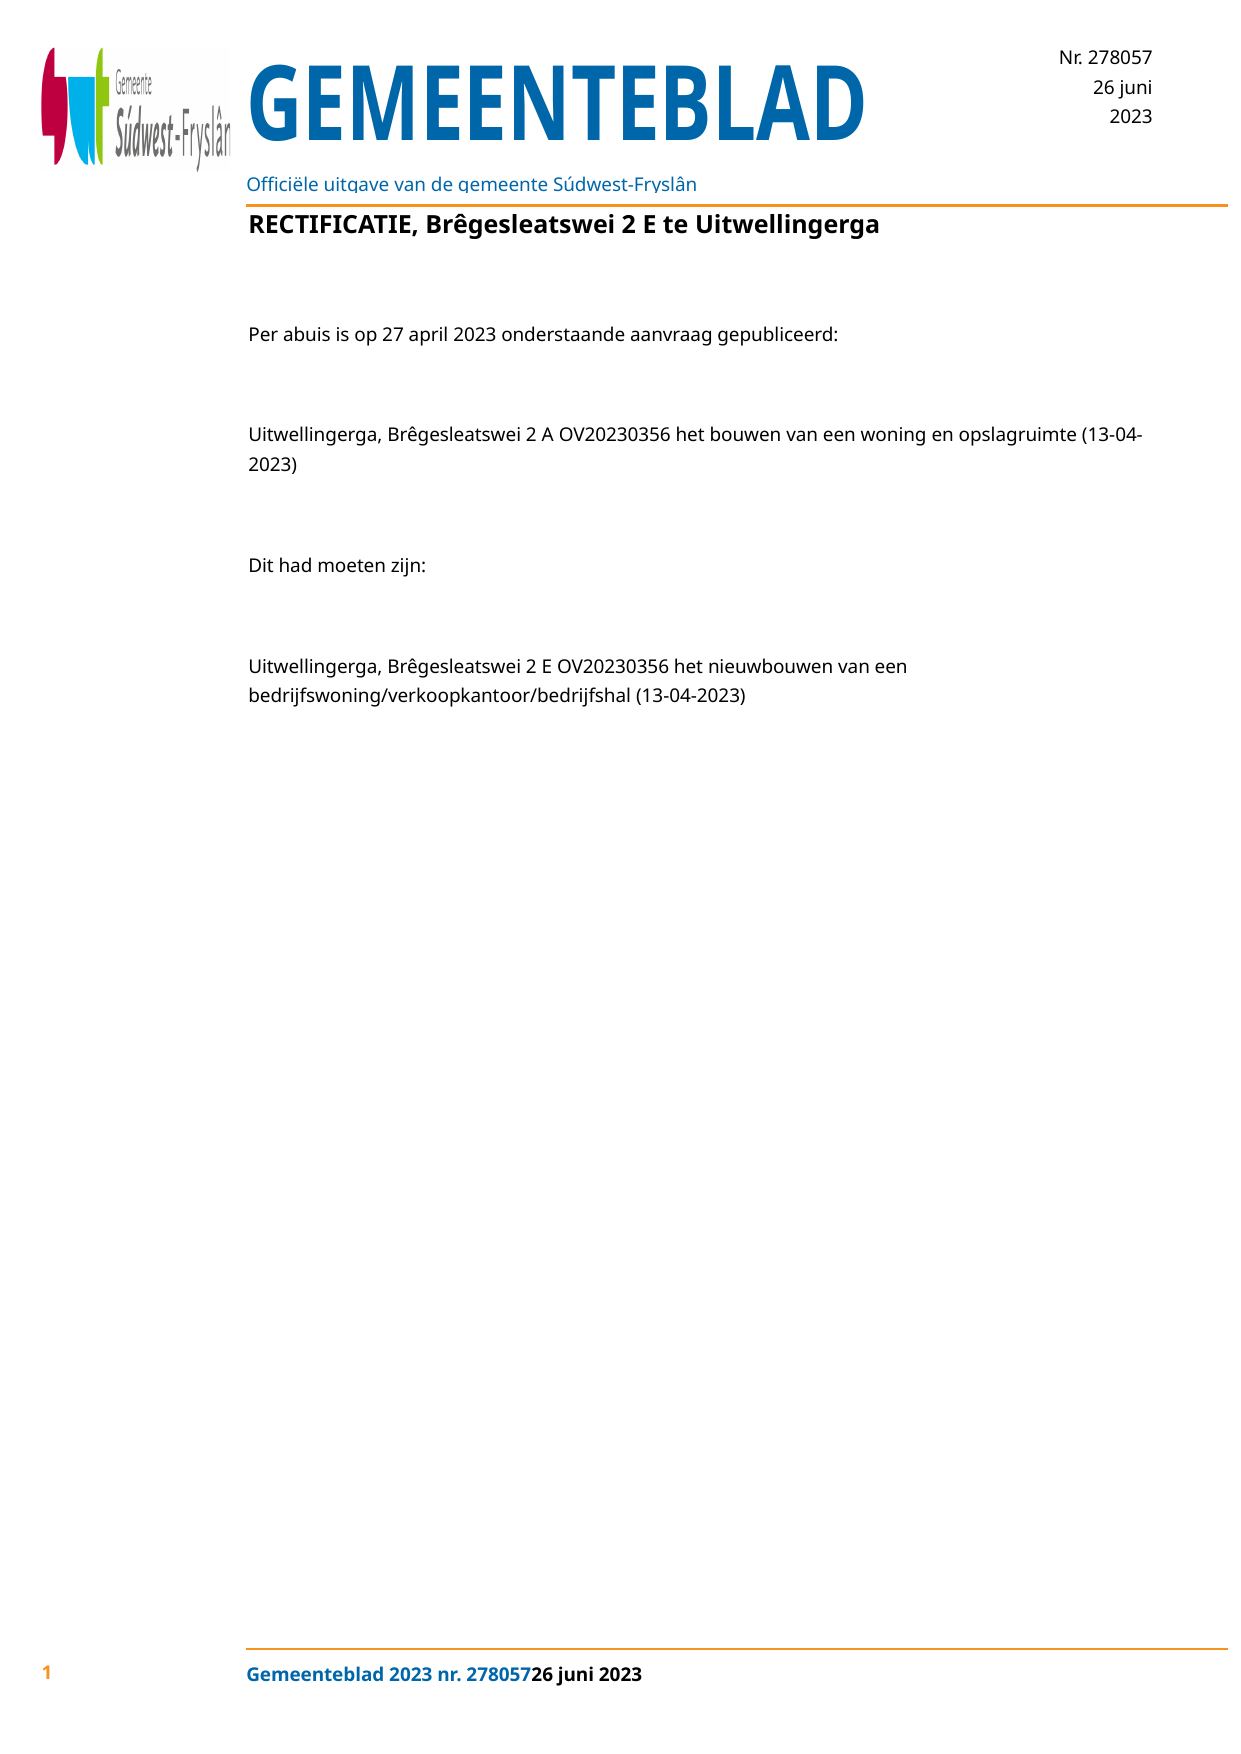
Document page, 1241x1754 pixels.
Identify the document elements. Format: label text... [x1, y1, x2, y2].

text Uitwellingerga, Brêgesleatswei 2 E OV20230356 het nieuwbouwen van een bedrijfswoning/verkoopkantoor/bedrijfshal (13-04-2023) [248, 653, 1152, 708]
text Per abuis is op 27 april 2023 onderstaande aanvraag gepubliceerd: [248, 321, 1152, 346]
text Dit had moeten zijn: [248, 552, 1152, 578]
text Uitwellingerga, Brêgesleatswei 2 A OV20230356 het bouwen van een woning en opslagruimte (13-04-2023) [248, 422, 1152, 477]
picture [41, 47, 231, 172]
text RECTIFICATIE, Brêgesleatswei 2 E te Uitwellingerga [248, 207, 1152, 241]
